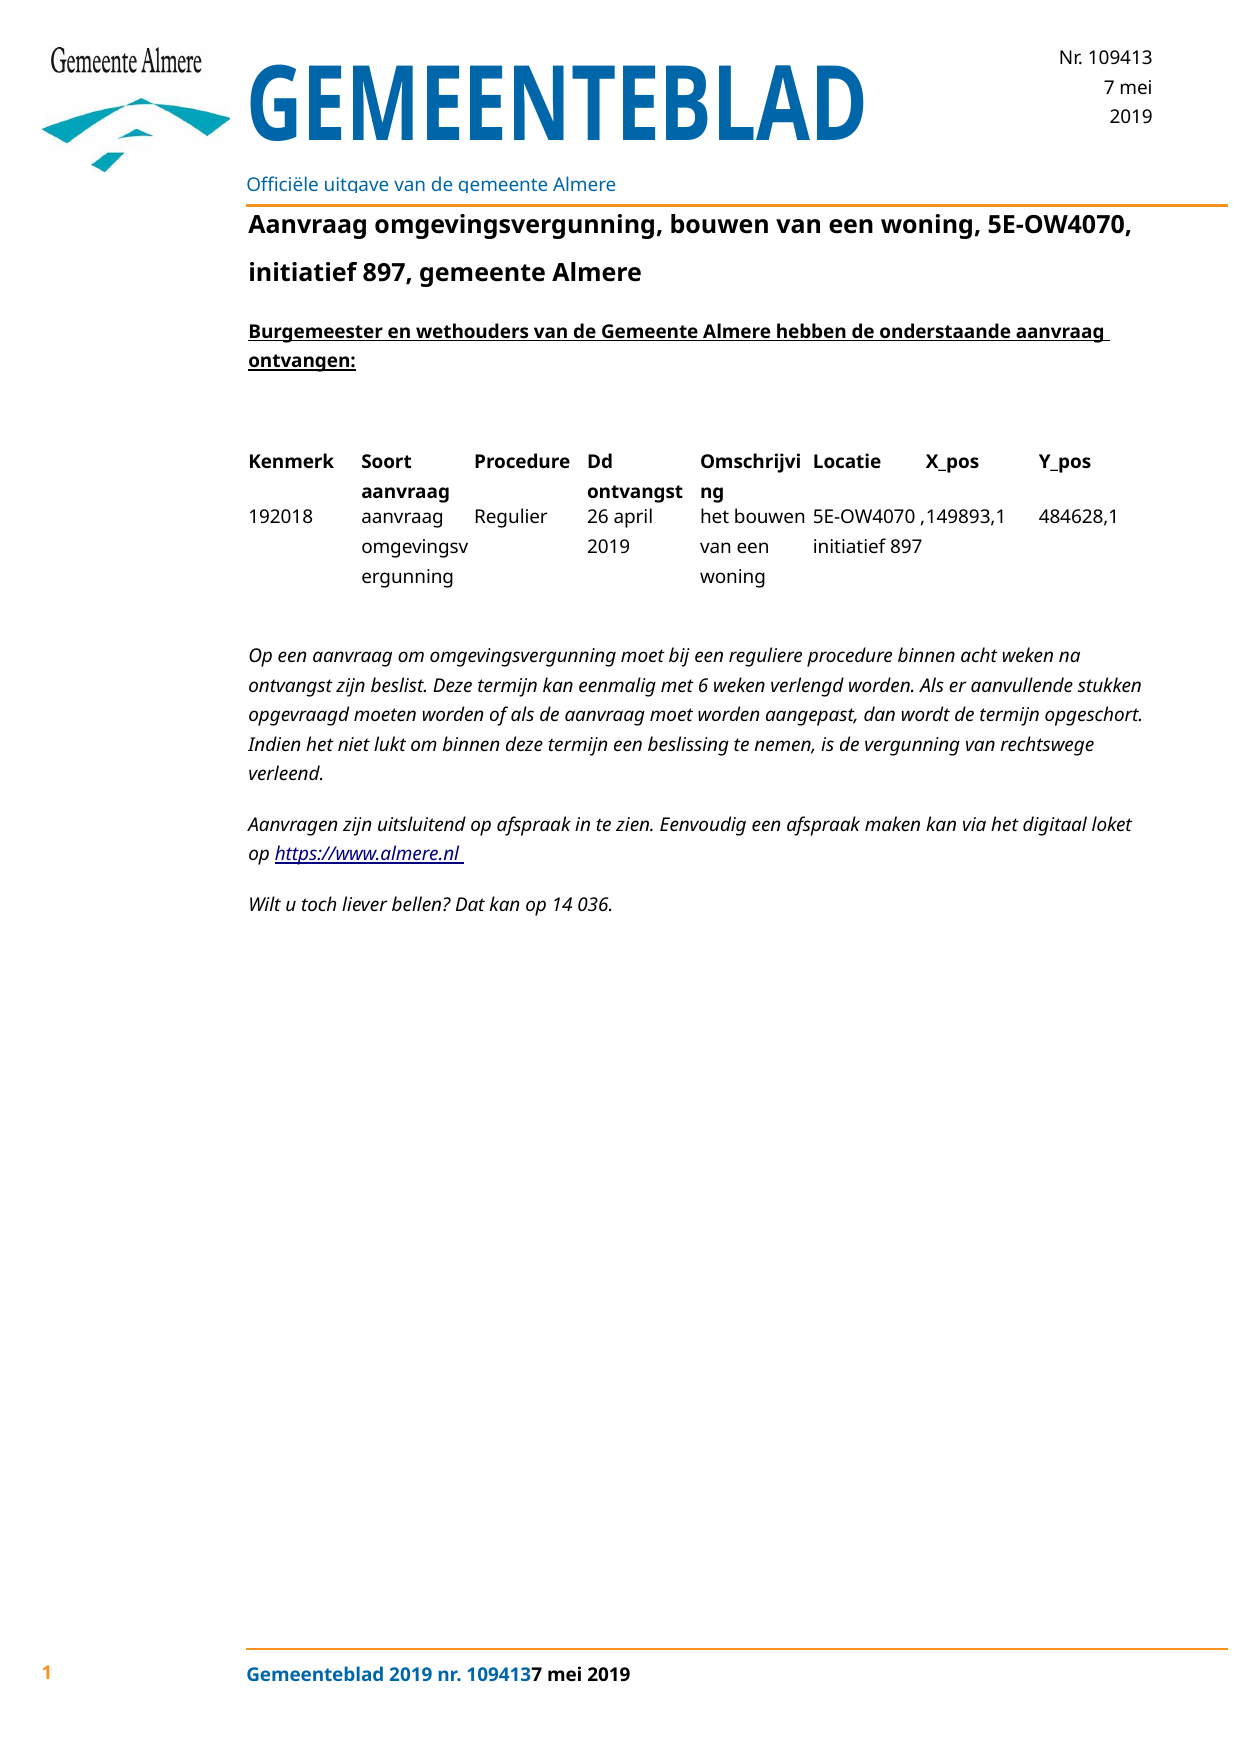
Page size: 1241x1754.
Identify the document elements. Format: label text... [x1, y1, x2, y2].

text Aanvraag omgevingsvergunning, bouwen van een woning, 5E-OW4070, initiatief 897, gemeente Almere [248, 207, 1152, 288]
text Burgemeester en wethouders van de Gemeente Almere hebben de onderstaande aanvraag ontvangen: [248, 318, 1152, 373]
table_header Omschrijving [700, 449, 813, 504]
table_header Dd ontvangst [587, 449, 700, 504]
picture [41, 47, 231, 172]
table_cell het bouwen van een woning [700, 504, 813, 589]
text Op een aanvraag om omgevingsvergunning moet bij een reguliere procedure binnen acht weken na ontvangst zijn beslist. Deze termijn kan eenmalig met 6 weken verlengd worden. Als er aanvullende stukken opgevraagd moeten worden of als de aanvraag moet worden aangepast, dan wordt de termijn opgeschort. Indien het niet lukt om binnen deze termijn een beslissing te nemen, is de vergunning van rechtswege verleend. [248, 642, 1152, 786]
table_cell 484628,1 [1039, 504, 1152, 589]
text Wilt u toch liever bellen? Dat kan op 14 036. [248, 891, 1152, 917]
table_header Kenmerk [248, 449, 361, 504]
table_cell 192018 [248, 504, 361, 589]
table_cell aanvraag omgevingsvergunning [361, 504, 474, 589]
table_header Procedure [474, 449, 587, 504]
table_header Soort aanvraag [361, 449, 474, 504]
table_header Y_pos [1039, 449, 1152, 504]
text Aanvragen zijn uitsluitend op afspraak in te zien. Eenvoudig een afspraak maken kan via het digitaal loket op https://www.almere.nl [248, 811, 1152, 866]
table_cell 26 april 2019 [587, 504, 700, 589]
table_header Locatie [813, 449, 926, 504]
table_cell Regulier [474, 504, 587, 589]
table_header X_pos [926, 449, 1038, 504]
table_cell 149893,1 [926, 504, 1038, 589]
table_cell 5E-OW4070 , initiatief 897 [813, 504, 926, 589]
